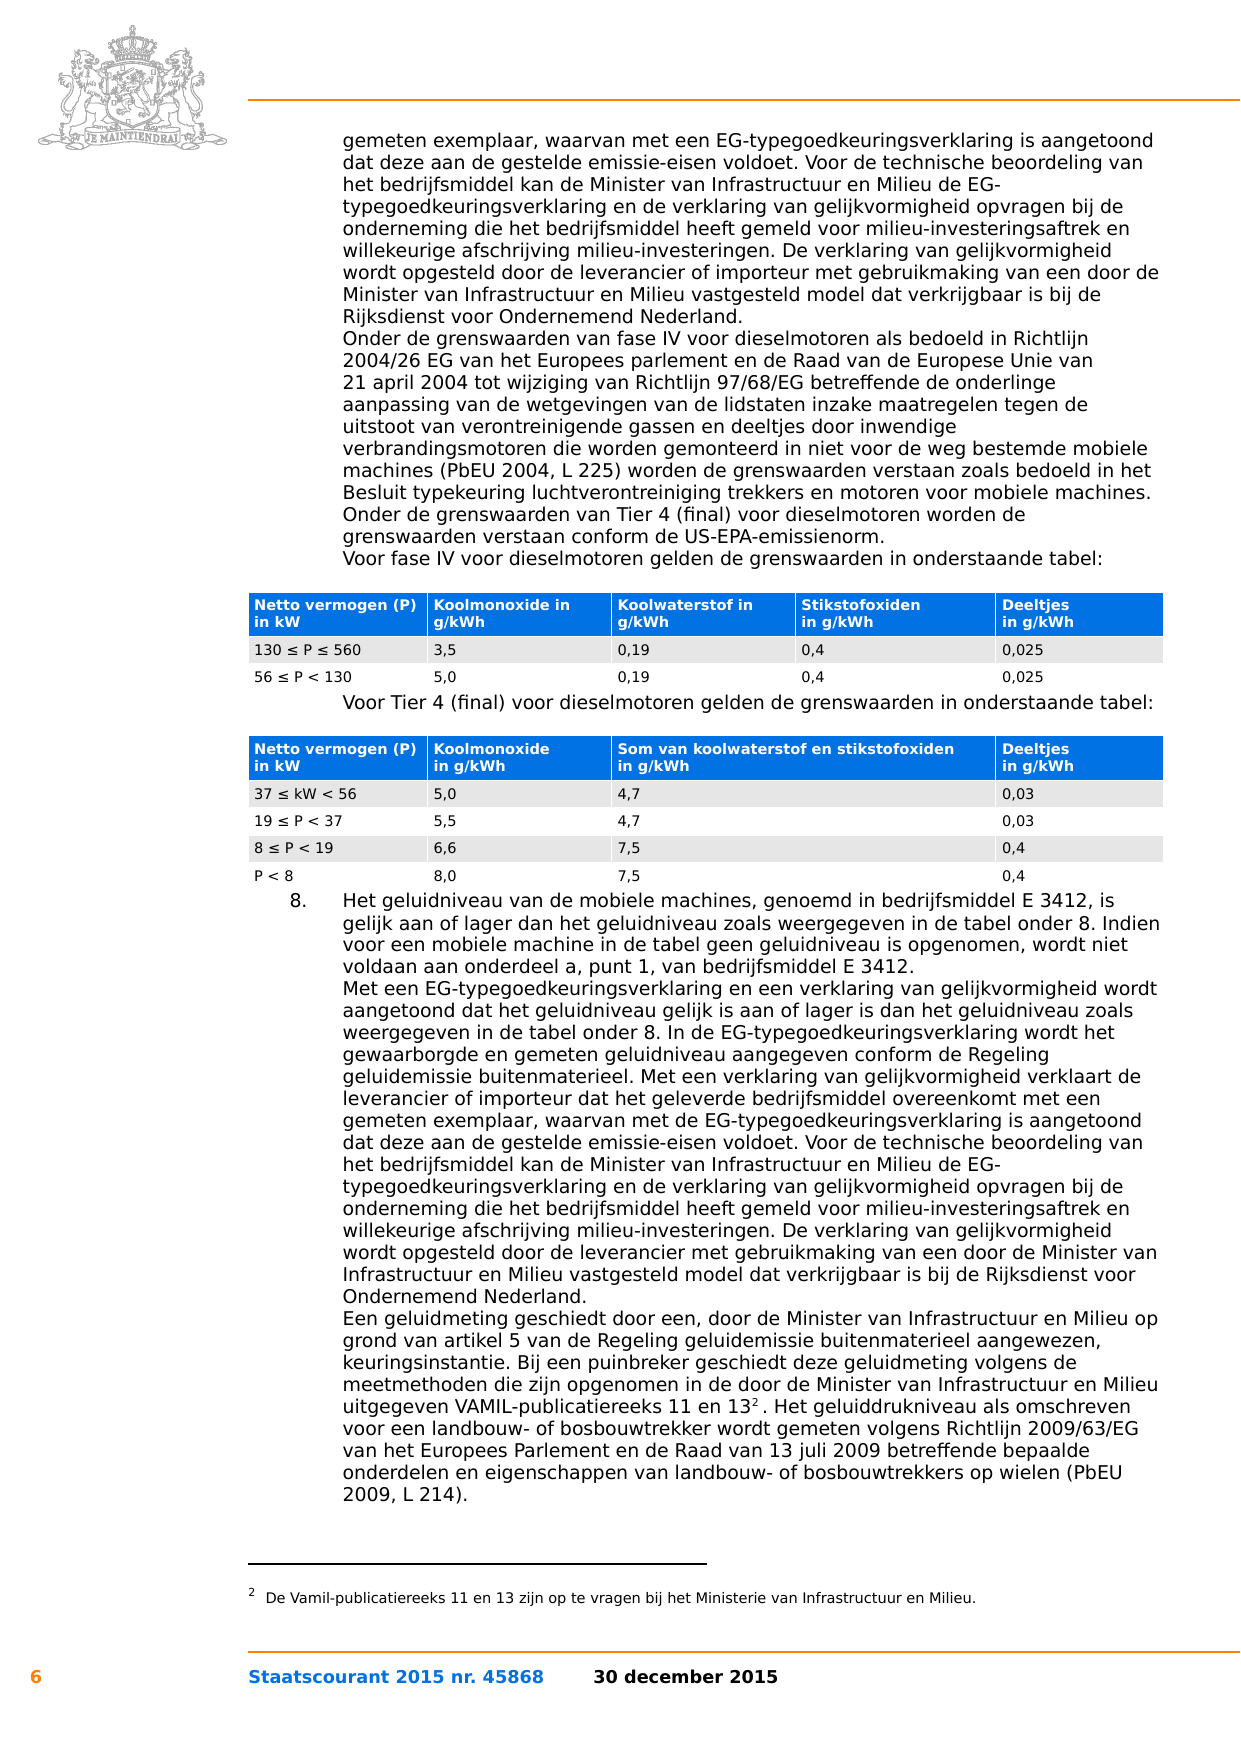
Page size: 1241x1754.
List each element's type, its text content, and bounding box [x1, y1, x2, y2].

table_cell 0,4 [796, 637, 995, 663]
table_cell 8,0 [428, 863, 611, 889]
table_cell 0,025 [996, 664, 1163, 691]
text 8. Het geluidniveau van de mobiele machines, genoemd in bedrijfsmiddel E 3412, is gelijk aan of lager dan het geluidniveau zoals weergegeven in de tabel onder 8. Indien voor een mobiele machine in de tabel geen geluidniveau is opgenomen, wordt niet voldaan aan onderdeel a, punt 1, van bedrijfsmiddel E 3412. [289, 890, 1163, 978]
table_cell 19 ≤ P < 37 [249, 808, 427, 834]
table_cell 0,4 [996, 836, 1163, 862]
table_cell P < 8 [249, 863, 427, 889]
table_cell 4,7 [612, 781, 995, 807]
table_cell 0,4 [996, 863, 1163, 889]
table_cell 3,5 [428, 637, 611, 663]
table_cell 0,4 [796, 664, 995, 691]
table_cell 56 ≤ P < 130 [249, 664, 427, 691]
table_cell 0,19 [612, 637, 795, 663]
table_cell 5,0 [428, 781, 611, 807]
table_cell 8 ≤ P < 19 [249, 836, 427, 862]
table_cell 6,6 [428, 836, 611, 862]
picture [38, 25, 227, 150]
table_header Koolwaterstof in g/kWh [612, 593, 795, 636]
table_cell 7,5 [612, 863, 995, 889]
table_header Deeltjes in g/kWh [996, 593, 1163, 636]
text De Vamil-publicatiereeks 11 en 13 zijn op te vragen bij het Ministerie van Infrastructuur en Milieu. [248, 1586, 1163, 1608]
table_header Koolmonoxide in g/kWh [428, 593, 611, 636]
text Een geluidmeting geschiedt door een, door de Minister van Infrastructuur en Milieu op grond van artikel 5 van de Regeling geluidemissie buitenmaterieel aangewezen, keuringsinstantie. Bij een puinbreker geschiedt deze geluidmeting volgens de meetmethoden die zijn opgenomen in de door de Minister van Infrastructuur en Milieu uitgegeven VAMIL-publicatiereeks 11 en 13. Het geluiddrukniveau als omschreven voor een landbouw- of bosbouwtrekker wordt gemeten volgens Richtlijn 2009/63/EG van het Europees Parlement en de Raad van 13 juli 2009 betreffende bepaalde onderdelen en eigenschappen van landbouw- of bosbouwtrekkers op wielen (PbEU 2009, L 214). [342, 1308, 1163, 1506]
text Voor Tier 4 (final) voor dieselmotoren gelden de grenswaarden in onderstaande tabel: [342, 692, 1163, 713]
table_cell 37 ≤ kW < 56 [249, 781, 427, 807]
table_header Som van koolwaterstof en stikstofoxiden in g/kWh [612, 736, 995, 780]
table_header Netto vermogen (P) in kW [249, 736, 427, 780]
table_cell 0,19 [612, 664, 795, 691]
table_header Netto vermogen (P) in kW [249, 593, 427, 636]
text gemeten exemplaar, waarvan met een EG-typegoedkeuringsverklaring is aangetoond dat deze aan de gestelde emissie-eisen voldoet. Voor de technische beoordeling van het bedrijfsmiddel kan de Minister van Infrastructuur en Milieu de EG-typegoedkeuringsverklaring en de verklaring van gelijkvormigheid opvragen bij de onderneming die het bedrijfsmiddel heeft gemeld voor milieu-investeringsaftrek en willekeurige afschrijving milieu-investeringen. De verklaring van gelijkvormigheid wordt opgesteld door de leverancier of importeur met gebruikmaking van een door de Minister van Infrastructuur en Milieu vastgesteld model dat verkrijgbaar is bij de Rijksdienst voor Ondernemend Nederland. [342, 130, 1163, 328]
table_cell 0,03 [996, 781, 1163, 807]
table_cell 4,7 [612, 808, 995, 834]
table_header Deeltjes in g/kWh [996, 736, 1163, 780]
table_cell 5,0 [428, 664, 611, 691]
table_cell 0,025 [996, 637, 1163, 663]
table_cell 0,03 [996, 808, 1163, 834]
table_cell 7,5 [612, 836, 995, 862]
table_cell 130 ≤ P ≤ 560 [249, 637, 427, 663]
text Onder de grenswaarden van Tier 4 (final) voor dieselmotoren worden de grenswaarden verstaan conform de US-EPA-emissienorm. [342, 503, 1163, 547]
text Voor fase IV voor dieselmotoren gelden de grenswaarden in onderstaande tabel: [342, 547, 1163, 569]
table_header Koolmonoxide in g/kWh [428, 736, 611, 780]
text Onder de grenswaarden van fase IV voor dieselmotoren als bedoeld in Richtlijn 2004/26 EG van het Europees parlement en de Raad van de Europese Unie van 21 april 2004 tot wijziging van Richtlijn 97/68/EG betreffende de onderlinge aanpassing van de wetgevingen van de lidstaten inzake maatregelen tegen de uitstoot van verontreinigende gassen en deeltjes door inwendige verbrandingsmotoren die worden gemonteerd in niet voor de weg bestemde mobiele machines (PbEU 2004, L 225) worden de grenswaarden verstaan zoals bedoeld in het Besluit typekeuring luchtverontreiniging trekkers en motoren voor mobiele machines. [342, 328, 1163, 503]
table_cell 5,5 [428, 808, 611, 834]
table_header Stikstofoxiden in g/kWh [796, 593, 995, 636]
text Met een EG-typegoedkeuringsverklaring en een verklaring van gelijkvormigheid wordt aangetoond dat het geluidniveau gelijk is aan of lager is dan het geluidniveau zoals weergegeven in de tabel onder 8. In de EG-typegoedkeuringsverklaring wordt het gewaarborgde en gemeten geluidniveau aangegeven conform de Regeling geluidemissie buitenmaterieel. Met een verklaring van gelijkvormigheid verklaart de leverancier of importeur dat het geleverde bedrijfsmiddel overeenkomt met een gemeten exemplaar, waarvan met de EG-typegoedkeuringsverklaring is aangetoond dat deze aan de gestelde emissie-eisen voldoet. Voor de technische beoordeling van het bedrijfsmiddel kan de Minister van Infrastructuur en Milieu de EG-typegoedkeuringsverklaring en de verklaring van gelijkvormigheid opvragen bij de onderneming die het bedrijfsmiddel heeft gemeld voor milieu-investeringsaftrek en willekeurige afschrijving milieu-investeringen. De verklaring van gelijkvormigheid wordt opgesteld door de leverancier met gebruikmaking van een door de Minister van Infrastructuur en Milieu vastgesteld model dat verkrijgbaar is bij de Rijksdienst voor Ondernemend Nederland. [342, 978, 1163, 1308]
